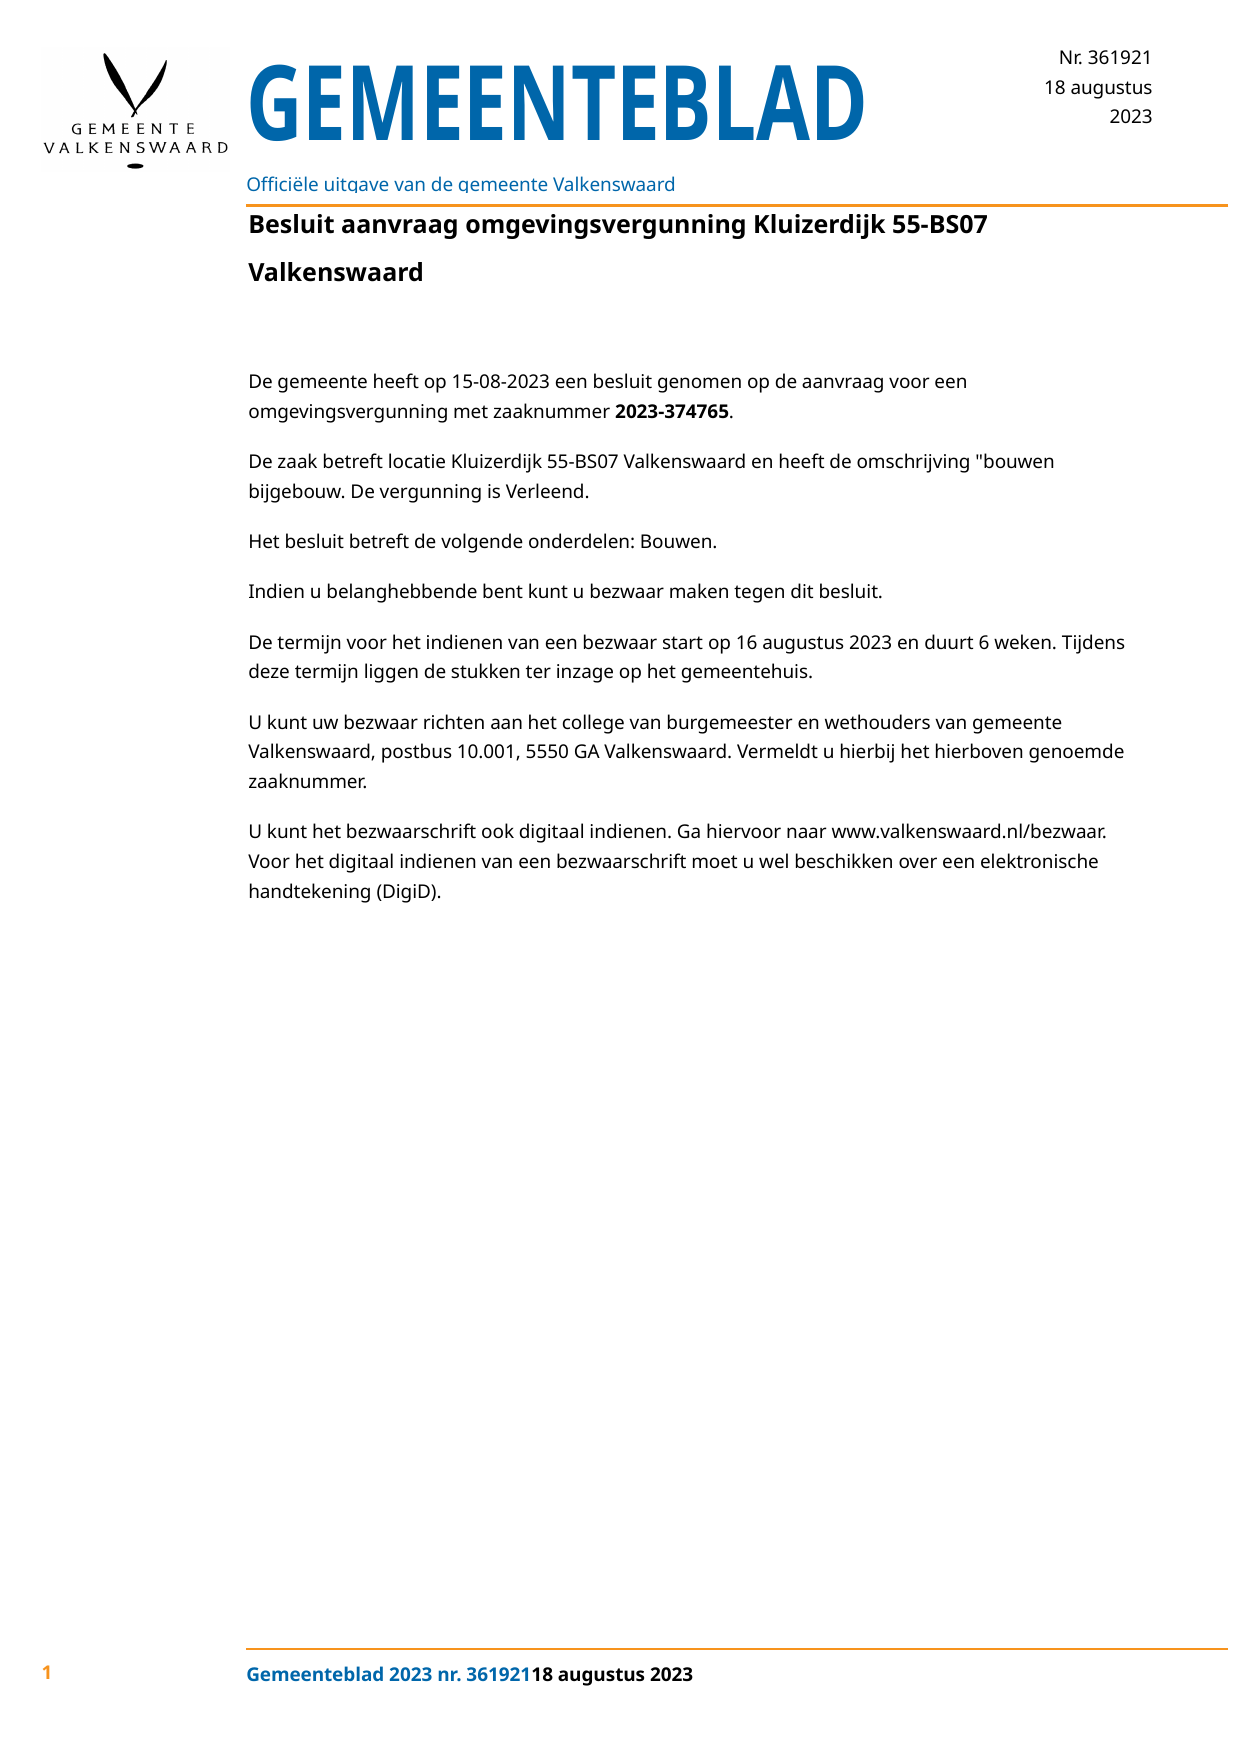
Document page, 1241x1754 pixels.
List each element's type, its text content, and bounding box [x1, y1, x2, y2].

text De zaak betreft locatie Kluizerdijk 55-BS07 Valkenswaard en heeft de omschrijving "bouwen bijgebouw. De vergunning is Verleend. [248, 448, 1152, 504]
text Besluit aanvraag omgevingsvergunning Kluizerdijk 55-BS07 Valkenswaard [248, 207, 1152, 288]
text De gemeente heeft op 15-08-2023 een besluit genomen op de aanvraag voor een omgevingsvergunning met zaaknummer 2023-374765. [248, 368, 1152, 424]
picture [41, 47, 231, 172]
text De termijn voor het indienen van een bezwaar start op 16 augustus 2023 en duurt 6 weken. Tijdens deze termijn liggen de stukken ter inzage op het gemeentehuis. [248, 629, 1152, 684]
text Het besluit betreft de volgende onderdelen: Bouwen. [248, 528, 1152, 554]
text U kunt het bezwaarschrift ook digitaal indienen. Ga hiervoor naar www.valkenswaard.nl/bezwaar. Voor het digitaal indienen van een bezwaarschrift moet u wel beschikken over een elektronische handtekening (DigiD). [248, 819, 1152, 904]
text U kunt uw bezwaar richten aan het college van burgemeester en wethouders van gemeente Valkenswaard, postbus 10.001, 5550 GA Valkenswaard. Vermeldt u hierbij het hierboven genoemde zaaknummer. [248, 709, 1152, 794]
text Indien u belanghebbende bent kunt u bezwaar maken tegen dit besluit. [248, 579, 1152, 604]
